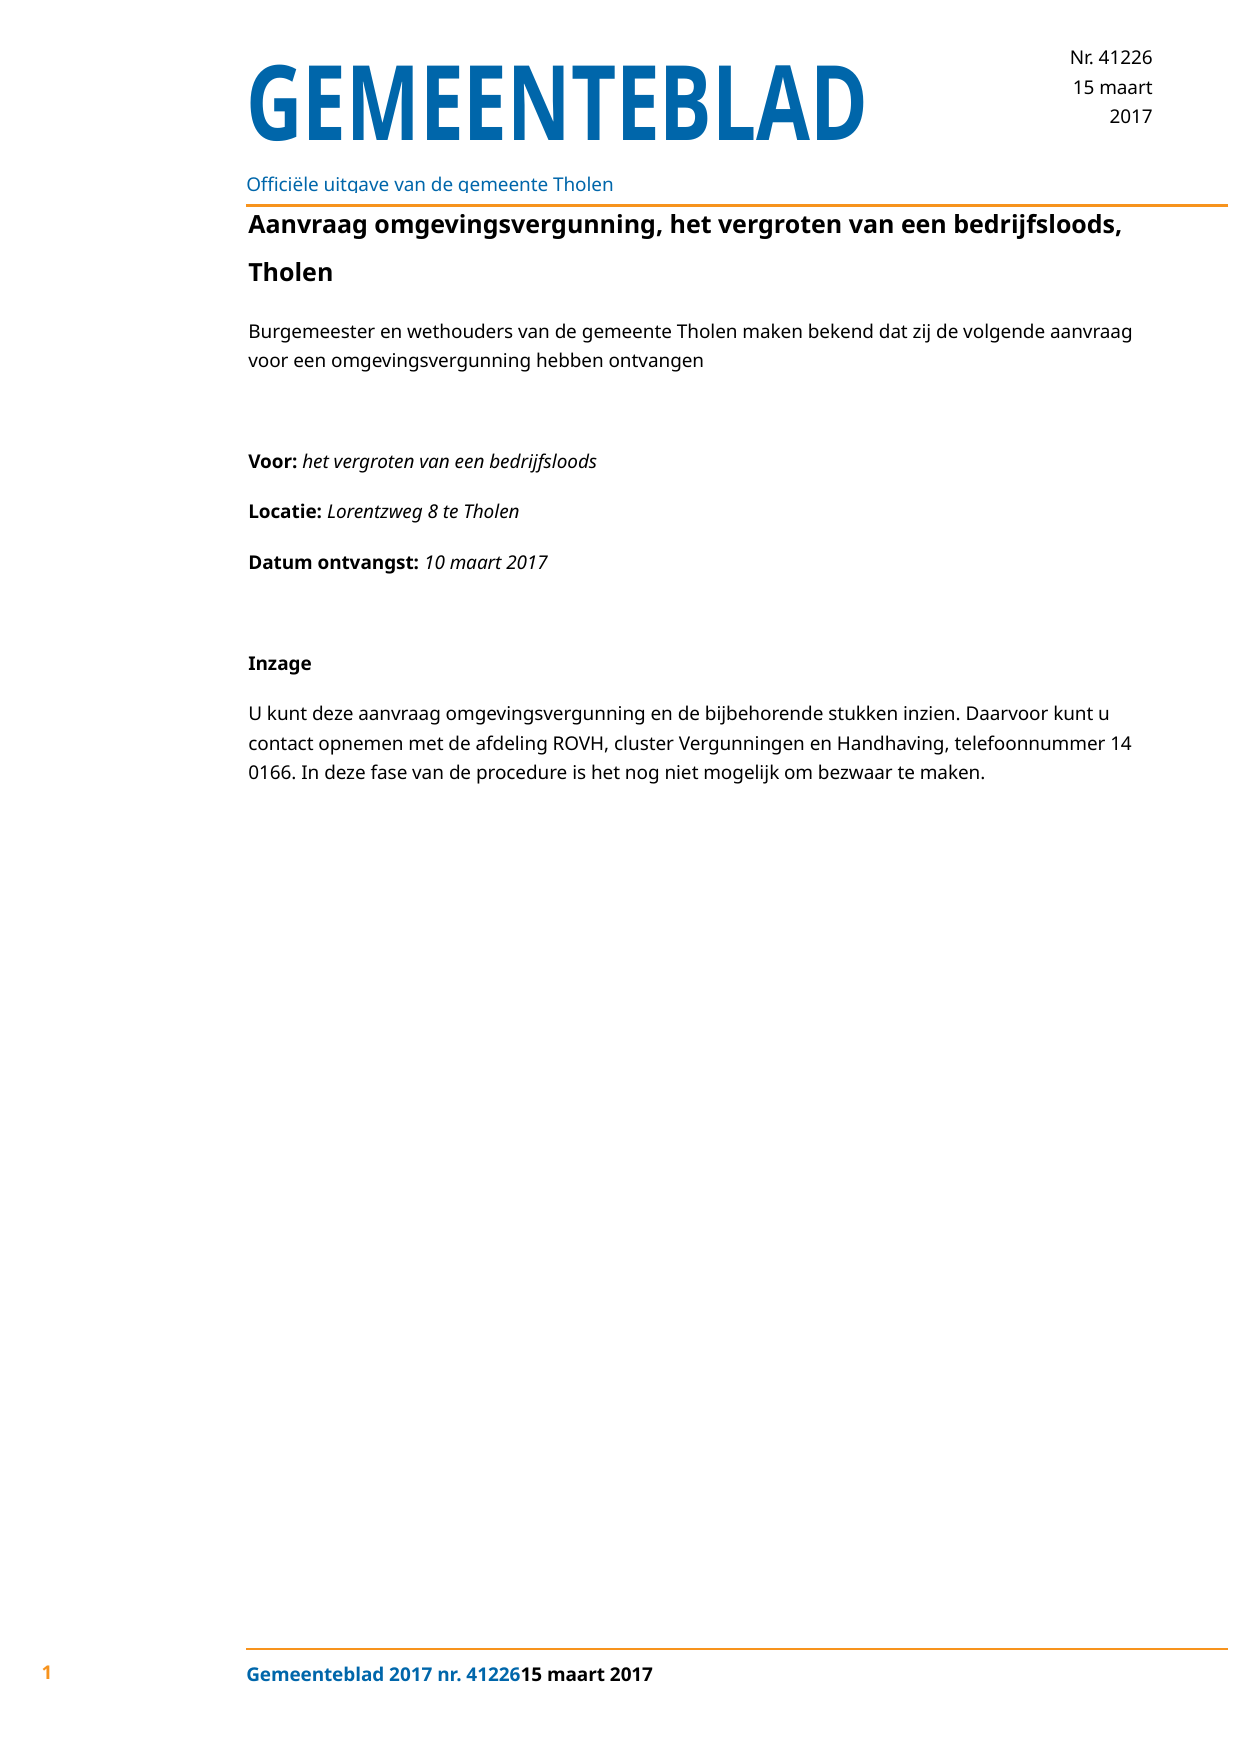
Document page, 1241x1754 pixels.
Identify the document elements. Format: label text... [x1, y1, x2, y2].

text U kunt deze aanvraag omgevingsvergunning en de bijbehorende stukken inzien. Daarvoor kunt u contact opnemen met de afdeling ROVH, cluster Vergunningen en Handhaving, telefoonnummer 14 0166. In deze fase van de procedure is het nog niet mogelijk om bezwaar te maken. [248, 700, 1152, 785]
text Aanvraag omgevingsvergunning, het vergroten van een bedrijfsloods, Tholen [248, 207, 1152, 288]
text Datum ontvangst: 10 maart 2017 [248, 549, 1152, 575]
text Inzage [248, 650, 1152, 676]
picture [41, 47, 231, 172]
text Locatie: Lorentzweg 8 te Tholen [248, 499, 1152, 524]
text Voor: het vergroten van een bedrijfsloods [248, 448, 1152, 474]
text Burgemeester en wethouders van de gemeente Tholen maken bekend dat zij de volgende aanvraag voor een omgevingsvergunning hebben ontvangen [248, 318, 1152, 373]
